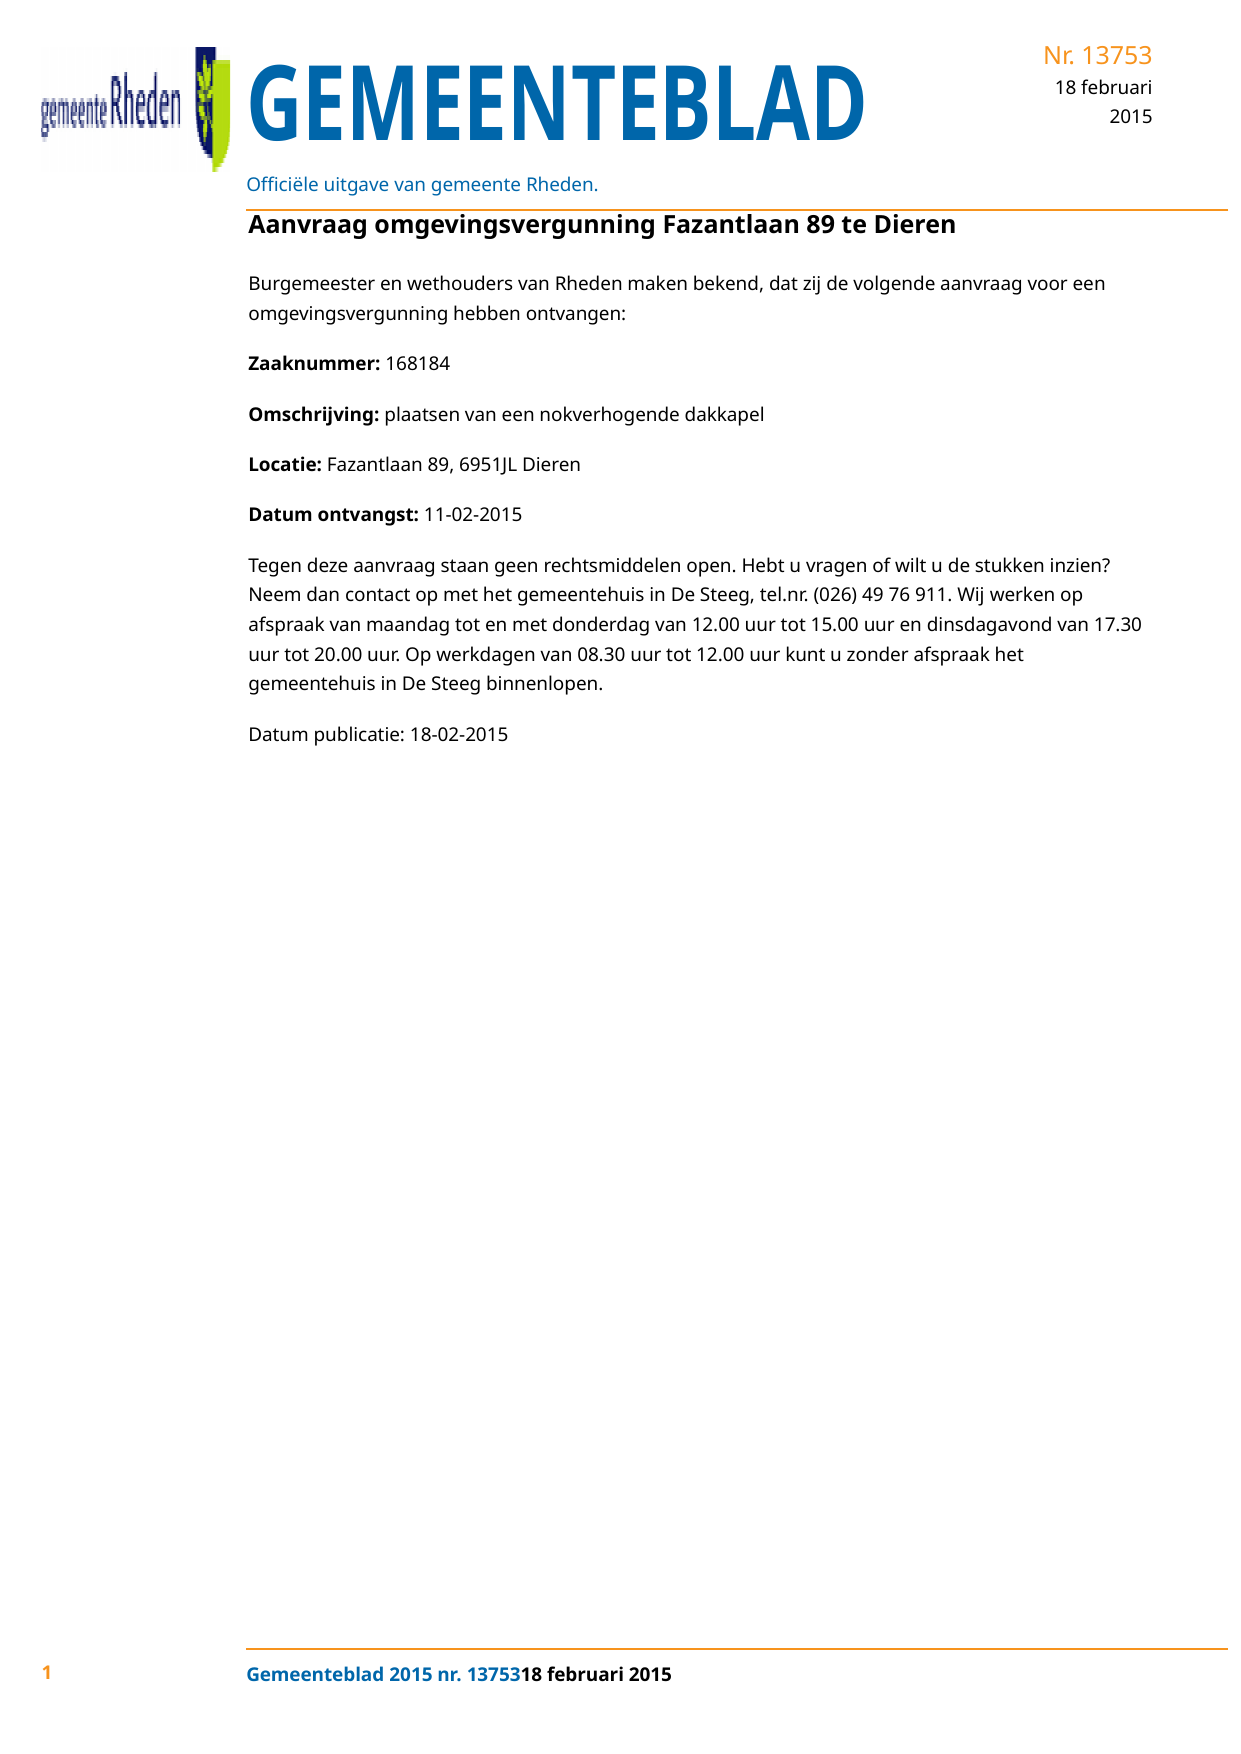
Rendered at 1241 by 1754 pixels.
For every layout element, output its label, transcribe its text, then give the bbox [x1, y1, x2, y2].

text Datum ontvangst: 11-02-2015 [248, 502, 1152, 527]
text Aanvraag omgevingsvergunning Fazantlaan 89 te Dieren [248, 211, 1152, 241]
picture [41, 47, 231, 172]
text Omschrijving: plaatsen van een nokverhogende dakkapel [248, 401, 1152, 426]
text Tegen deze aanvraag staan geen rechtsmiddelen open. Hebt u vragen of wilt u de stukken inzien? Neem dan contact op met het gemeentehuis in De Steeg, tel.nr. (026) 49 76 911. Wij werken op afspraak van maandag tot en met donderdag van 12.00 uur tot 15.00 uur en dinsdagavond van 17.30 uur tot 20.00 uur. Op werkdagen van 08.30 uur tot 12.00 uur kunt u zonder afspraak het gemeentehuis in De Steeg binnenlopen. [248, 552, 1152, 696]
text Zaaknummer: 168184 [248, 350, 1152, 376]
text Datum publicatie: 18-02-2015 [248, 721, 1152, 746]
text Burgemeester en wethouders van Rheden maken bekend, dat zij de volgende aanvraag voor een omgevingsvergunning hebben ontvangen: [248, 270, 1152, 326]
text Locatie: Fazantlaan 89, 6951JL Dieren [248, 451, 1152, 477]
